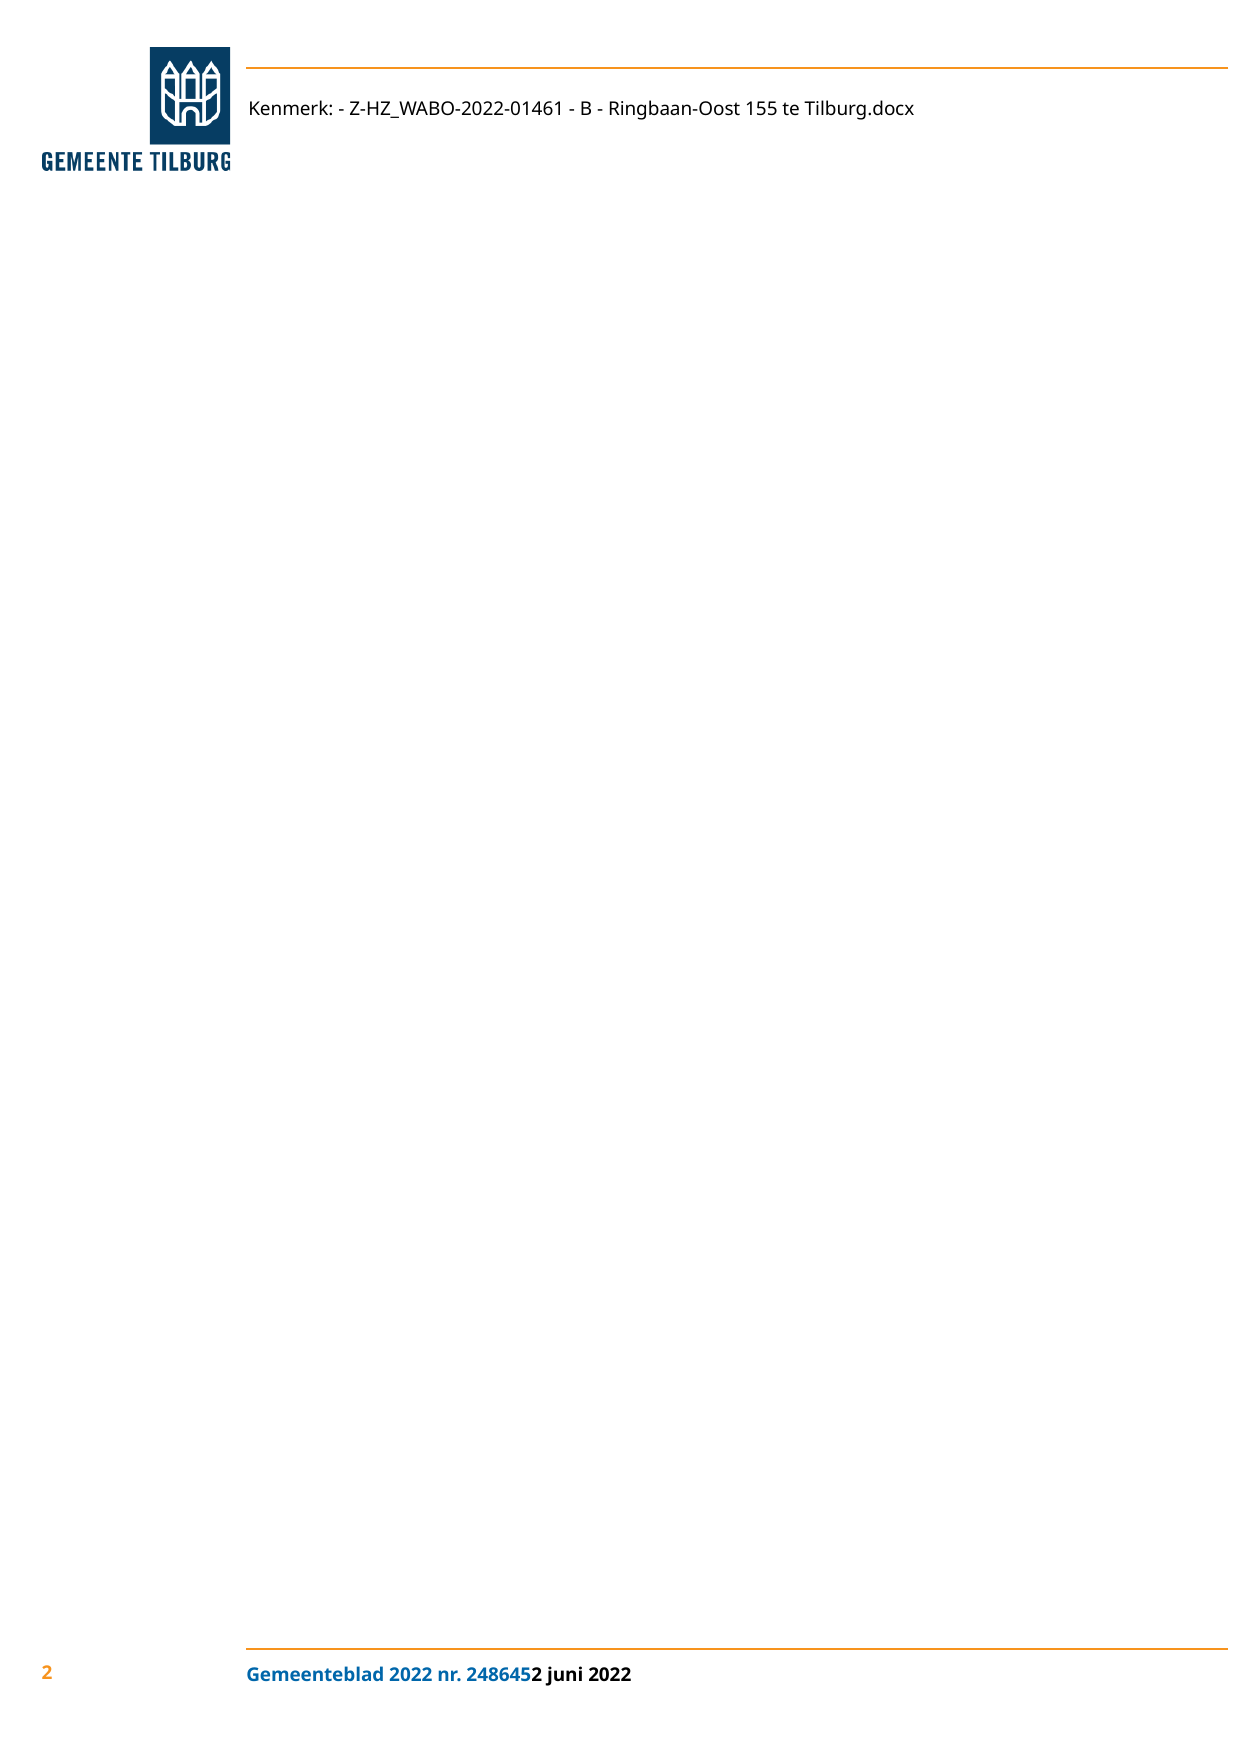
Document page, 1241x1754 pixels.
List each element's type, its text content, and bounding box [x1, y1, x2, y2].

picture [41, 47, 231, 172]
text Kenmerk: - Z-HZ_WABO-2022-01461 - B - Ringbaan-Oost 155 te Tilburg.docx [248, 95, 1152, 121]
